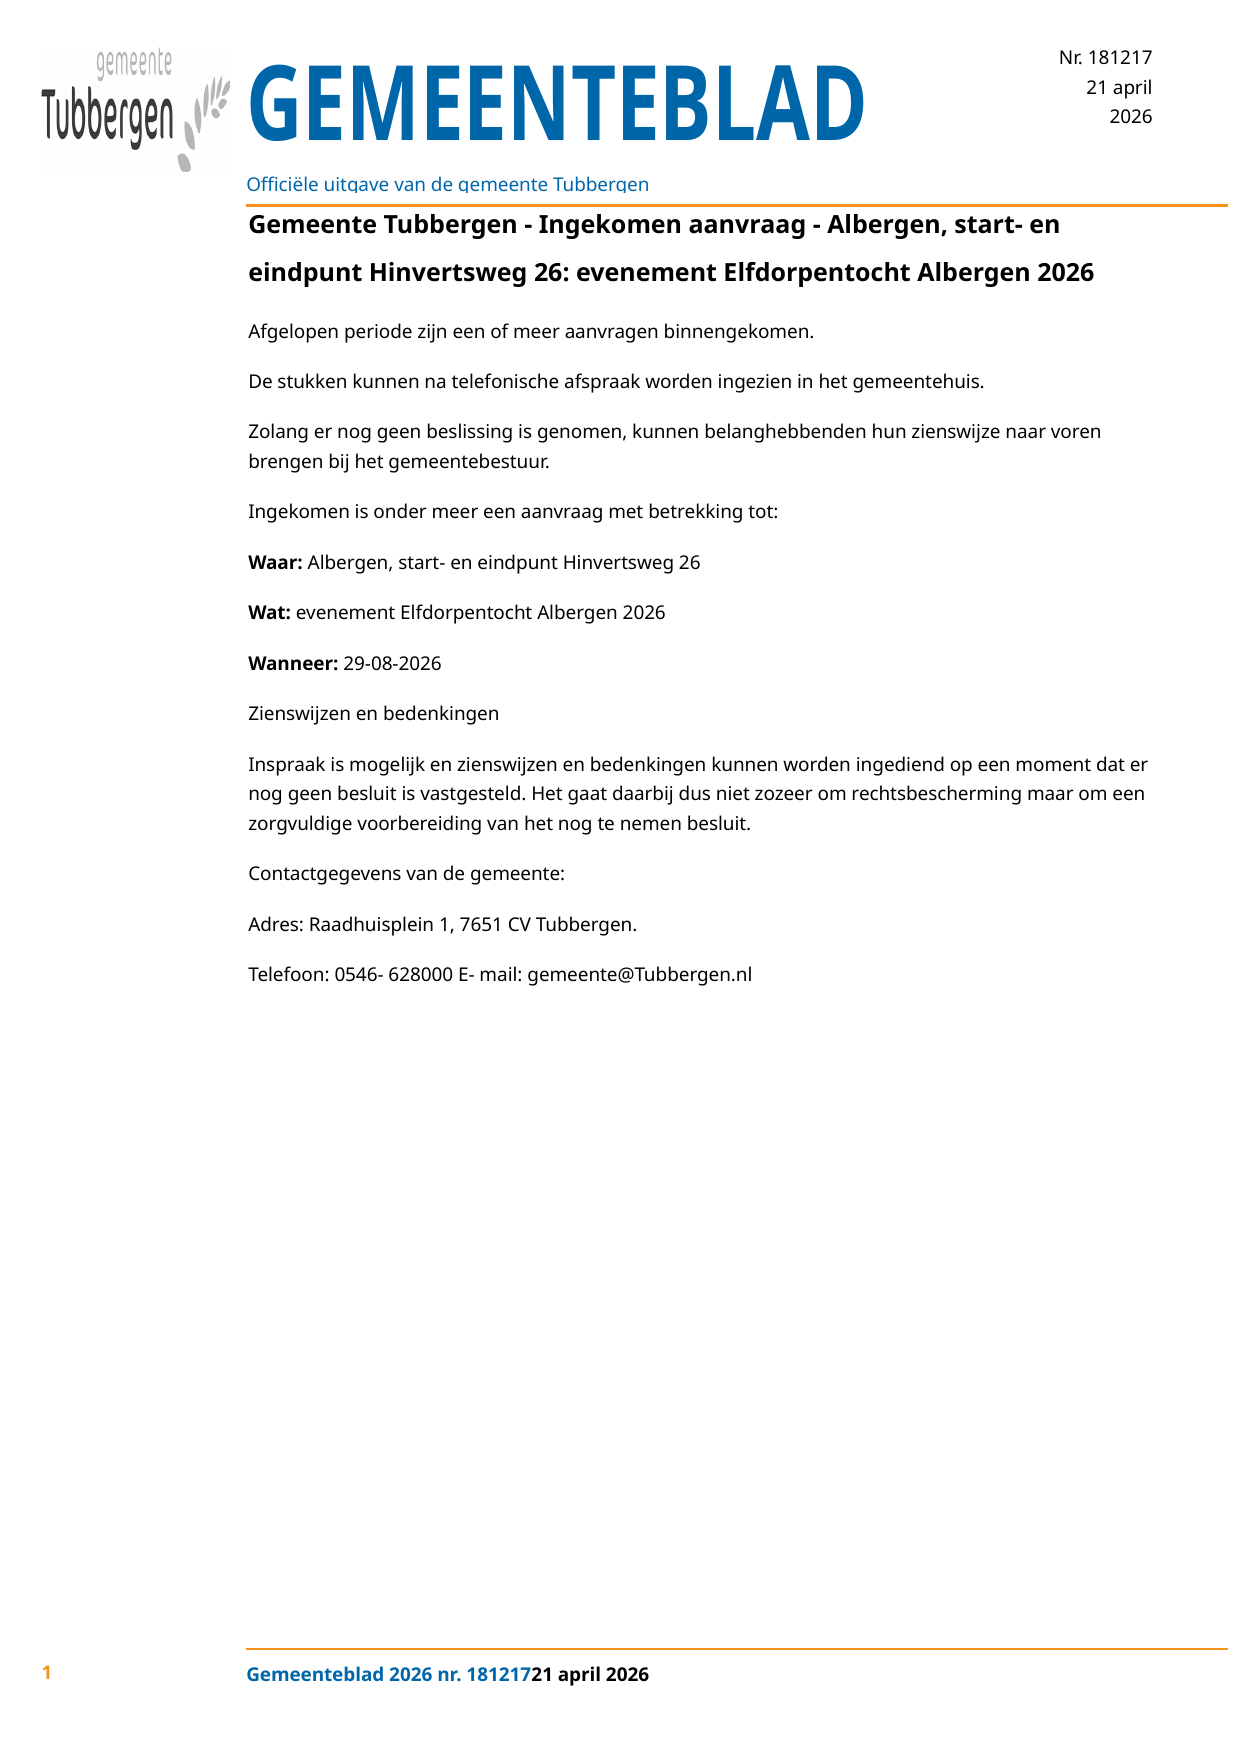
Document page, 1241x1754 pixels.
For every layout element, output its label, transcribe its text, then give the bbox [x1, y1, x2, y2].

text Ingekomen is onder meer een aanvraag met betrekking tot: [248, 499, 1152, 524]
text Telefoon: 0546- 628000 E- mail: gemeente@Tubbergen.nl [248, 961, 1152, 987]
picture [41, 47, 231, 172]
text Inspraak is mogelijk en zienswijzen en bedenkingen kunnen worden ingediend op een moment dat er nog geen besluit is vastgesteld. Het gaat daarbij dus niet zozeer om rechtsbescherming maar om een zorgvuldige voorbereiding van het nog te nemen besluit. [248, 751, 1152, 836]
text Wat: evenement Elfdorpentocht Albergen 2026 [248, 599, 1152, 625]
text De stukken kunnen na telefonische afspraak worden ingezien in het gemeentehuis. [248, 368, 1152, 394]
text Wanneer: 29-08-2026 [248, 650, 1152, 676]
text Zienswijzen en bedenkingen [248, 700, 1152, 726]
text Adres: Raadhuisplein 1, 7651 CV Tubbergen. [248, 911, 1152, 937]
text Zolang er nog geen beslissing is genomen, kunnen belanghebbenden hun zienswijze naar voren brengen bij het gemeentebestuur. [248, 419, 1152, 474]
text Gemeente Tubbergen - Ingekomen aanvraag - Albergen, start- en eindpunt Hinvertsweg 26: evenement Elfdorpentocht Albergen 2026 [248, 207, 1152, 288]
text Afgelopen periode zijn een of meer aanvragen binnengekomen. [248, 318, 1152, 344]
text Contactgegevens van de gemeente: [248, 860, 1152, 886]
text Waar: Albergen, start- en eindpunt Hinvertsweg 26 [248, 549, 1152, 575]
